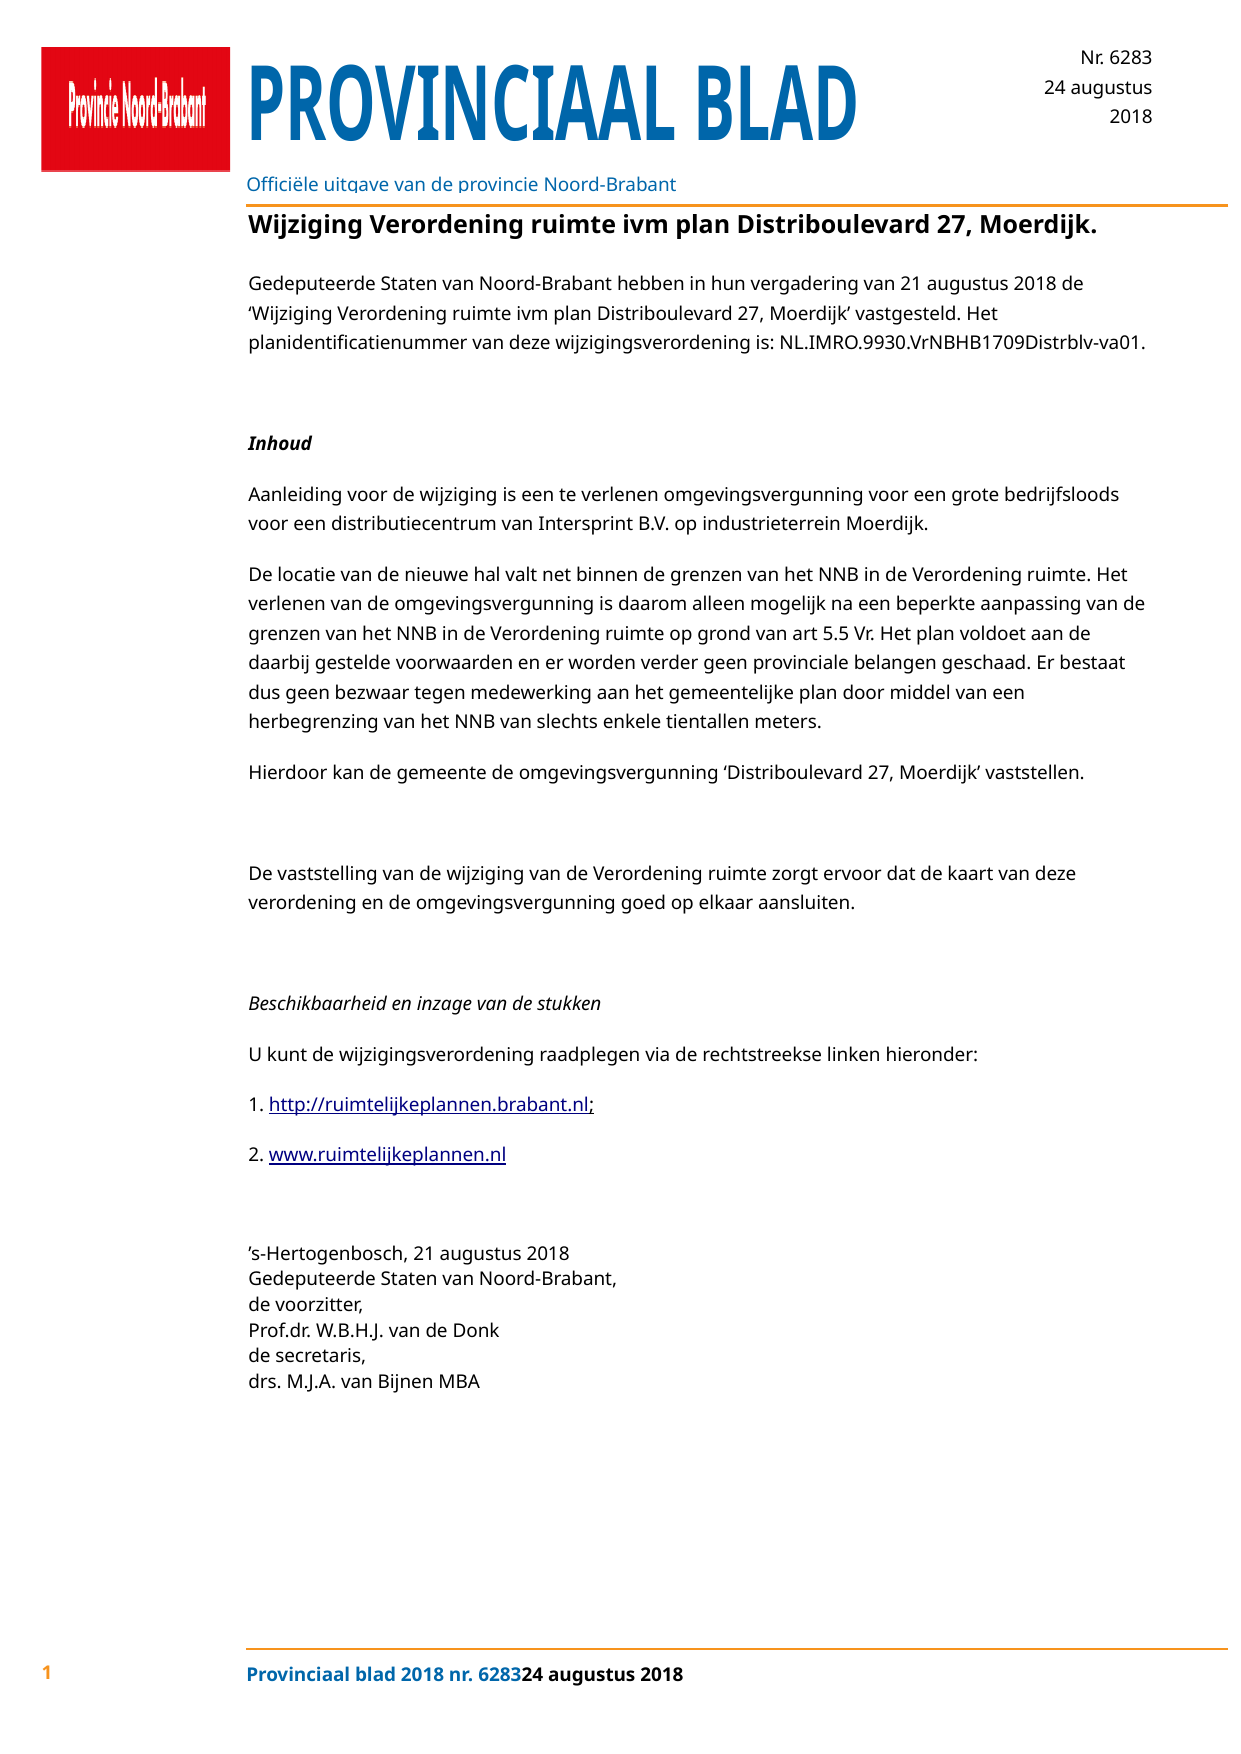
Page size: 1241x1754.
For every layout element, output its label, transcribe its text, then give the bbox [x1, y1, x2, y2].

text de voorzitter, [248, 1291, 1152, 1317]
text 1. http://ruimtelijkeplannen.brabant.nl; [248, 1091, 1152, 1117]
picture [41, 47, 231, 172]
text Hierdoor kan de gemeente de omgevingsvergunning ‘Distriboulevard 27, Moerdijk’ vaststellen. [248, 759, 1152, 785]
text ’s-Hertogenbosch, 21 augustus 2018 [248, 1240, 1152, 1266]
text Inhoud [248, 430, 1152, 456]
text Wijziging Verordening ruimte ivm plan Distriboulevard 27, Moerdijk. [248, 207, 1152, 241]
text 2. www.ruimtelijkeplannen.nl [248, 1142, 1152, 1167]
text Gedeputeerde Staten van Noord-Brabant hebben in hun vergadering van 21 augustus 2018 de ‘Wijziging Verordening ruimte ivm plan Distriboulevard 27, Moerdijk’ vastgesteld. Het planidentificatienummer van deze wijzigingsverordening is: NL.IMRO.9930.VrNBHB1709Distrblv-va01. [248, 270, 1152, 355]
text de secretaris, [248, 1343, 1152, 1368]
text Gedeputeerde Staten van Noord-Brabant, [248, 1266, 1152, 1291]
text Beschikbaarheid en inzage van de stukken [248, 990, 1152, 1016]
text Aanleiding voor de wijziging is een te verlenen omgevingsvergunning voor een grote bedrijfsloods voor een distributiecentrum van Intersprint B.V. op industrieterrein Moerdijk. [248, 481, 1152, 536]
text U kunt de wijzigingsverordening raadplegen via de rechtstreekse linken hieronder: [248, 1041, 1152, 1066]
text De locatie van de nieuwe hal valt net binnen de grenzen van het NNB in de Verordening ruimte. Het verlenen van de omgevingsvergunning is daarom alleen mogelijk na een beperkte aanpassing van de grenzen van het NNB in de Verordening ruimte op grond van art 5.5 Vr. Het plan voldoet aan de daarbij gestelde voorwaarden en er worden verder geen provinciale belangen geschaad. Er bestaat dus geen bezwaar tegen medewerking aan het gemeentelijke plan door middel van een herbegrenzing van het NNB van slechts enkele tientallen meters. [248, 561, 1152, 734]
text Prof.dr. W.B.H.J. van de Donk [248, 1317, 1152, 1343]
text De vaststelling van de wijziging van de Verordening ruimte zorgt ervoor dat de kaart van deze verordening en de omgevingsvergunning goed op elkaar aansluiten. [248, 860, 1152, 915]
text drs. M.J.A. van Bijnen MBA [248, 1368, 1152, 1394]
